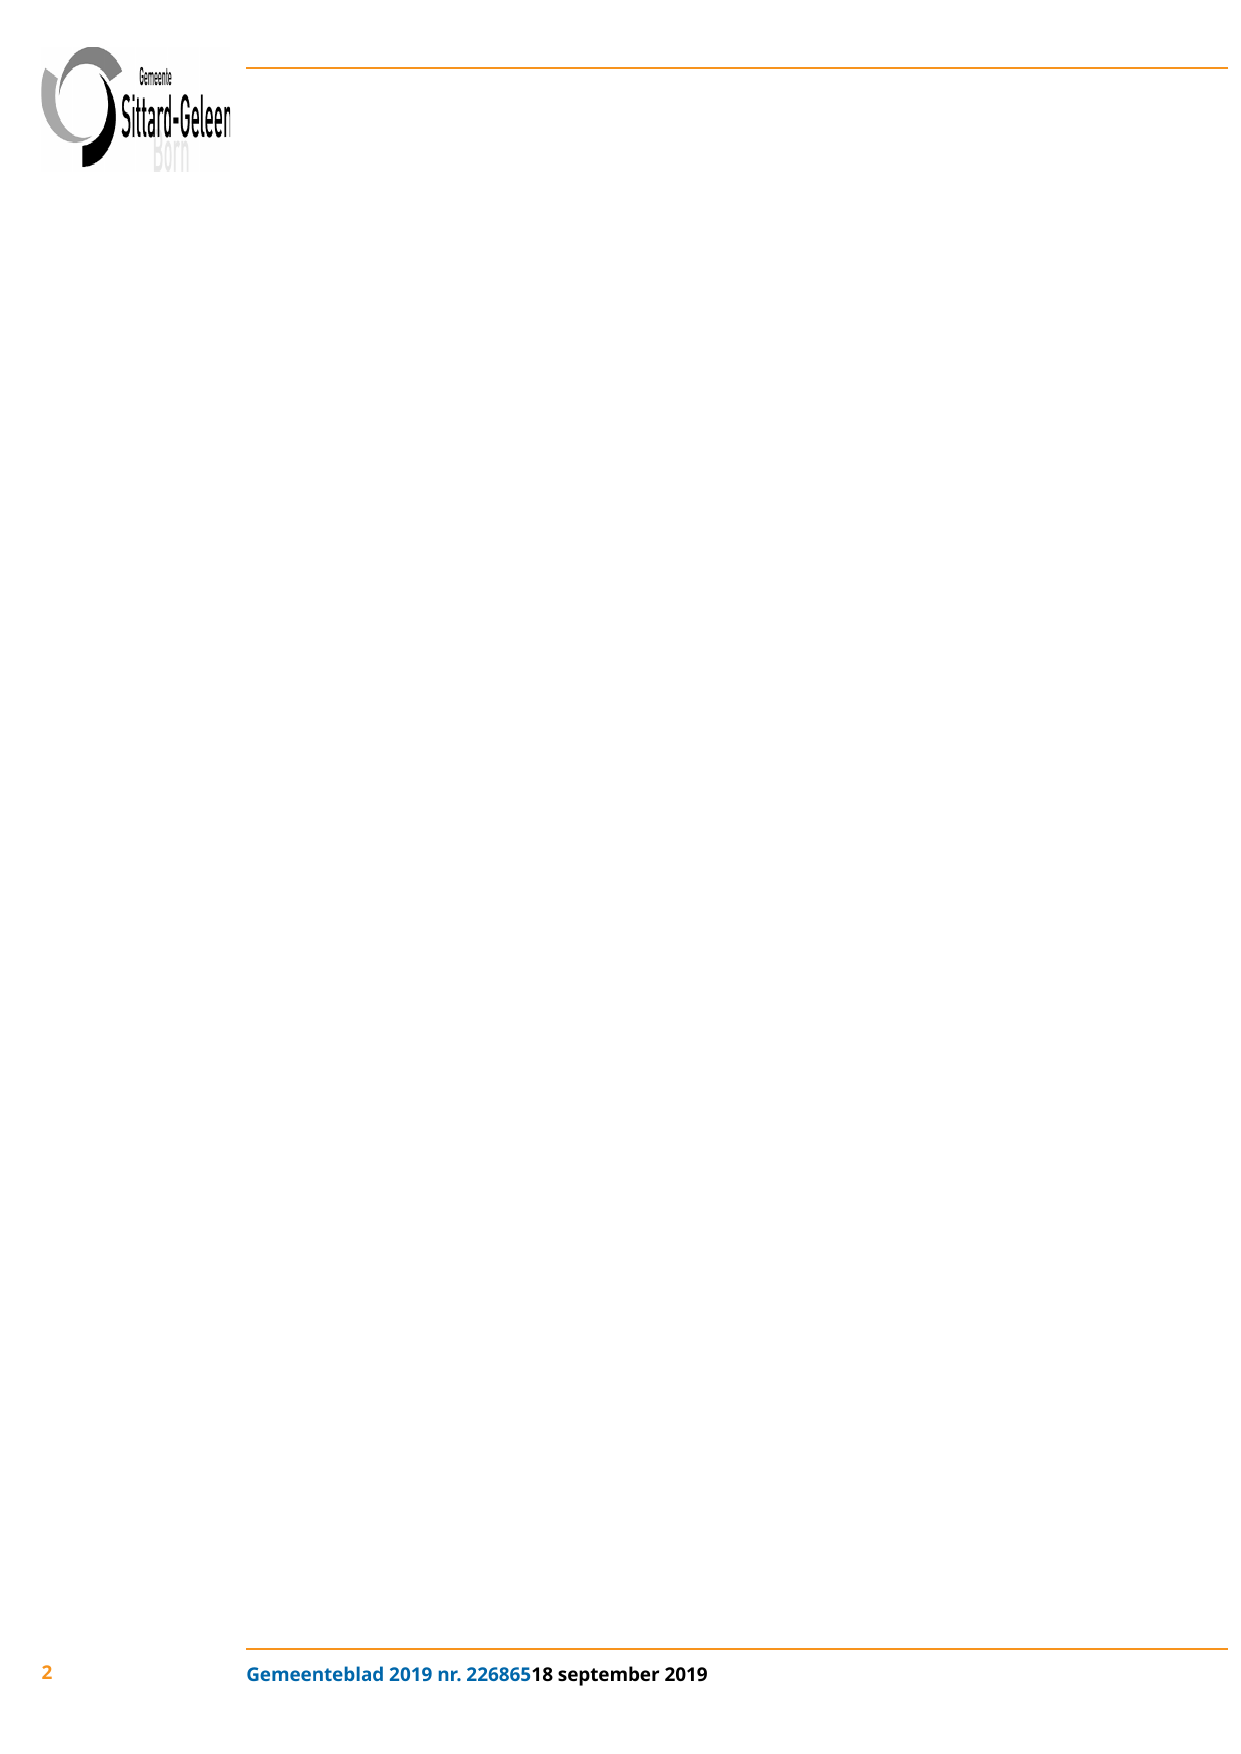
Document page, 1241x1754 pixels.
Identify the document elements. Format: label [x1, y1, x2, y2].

picture [41, 47, 231, 172]
